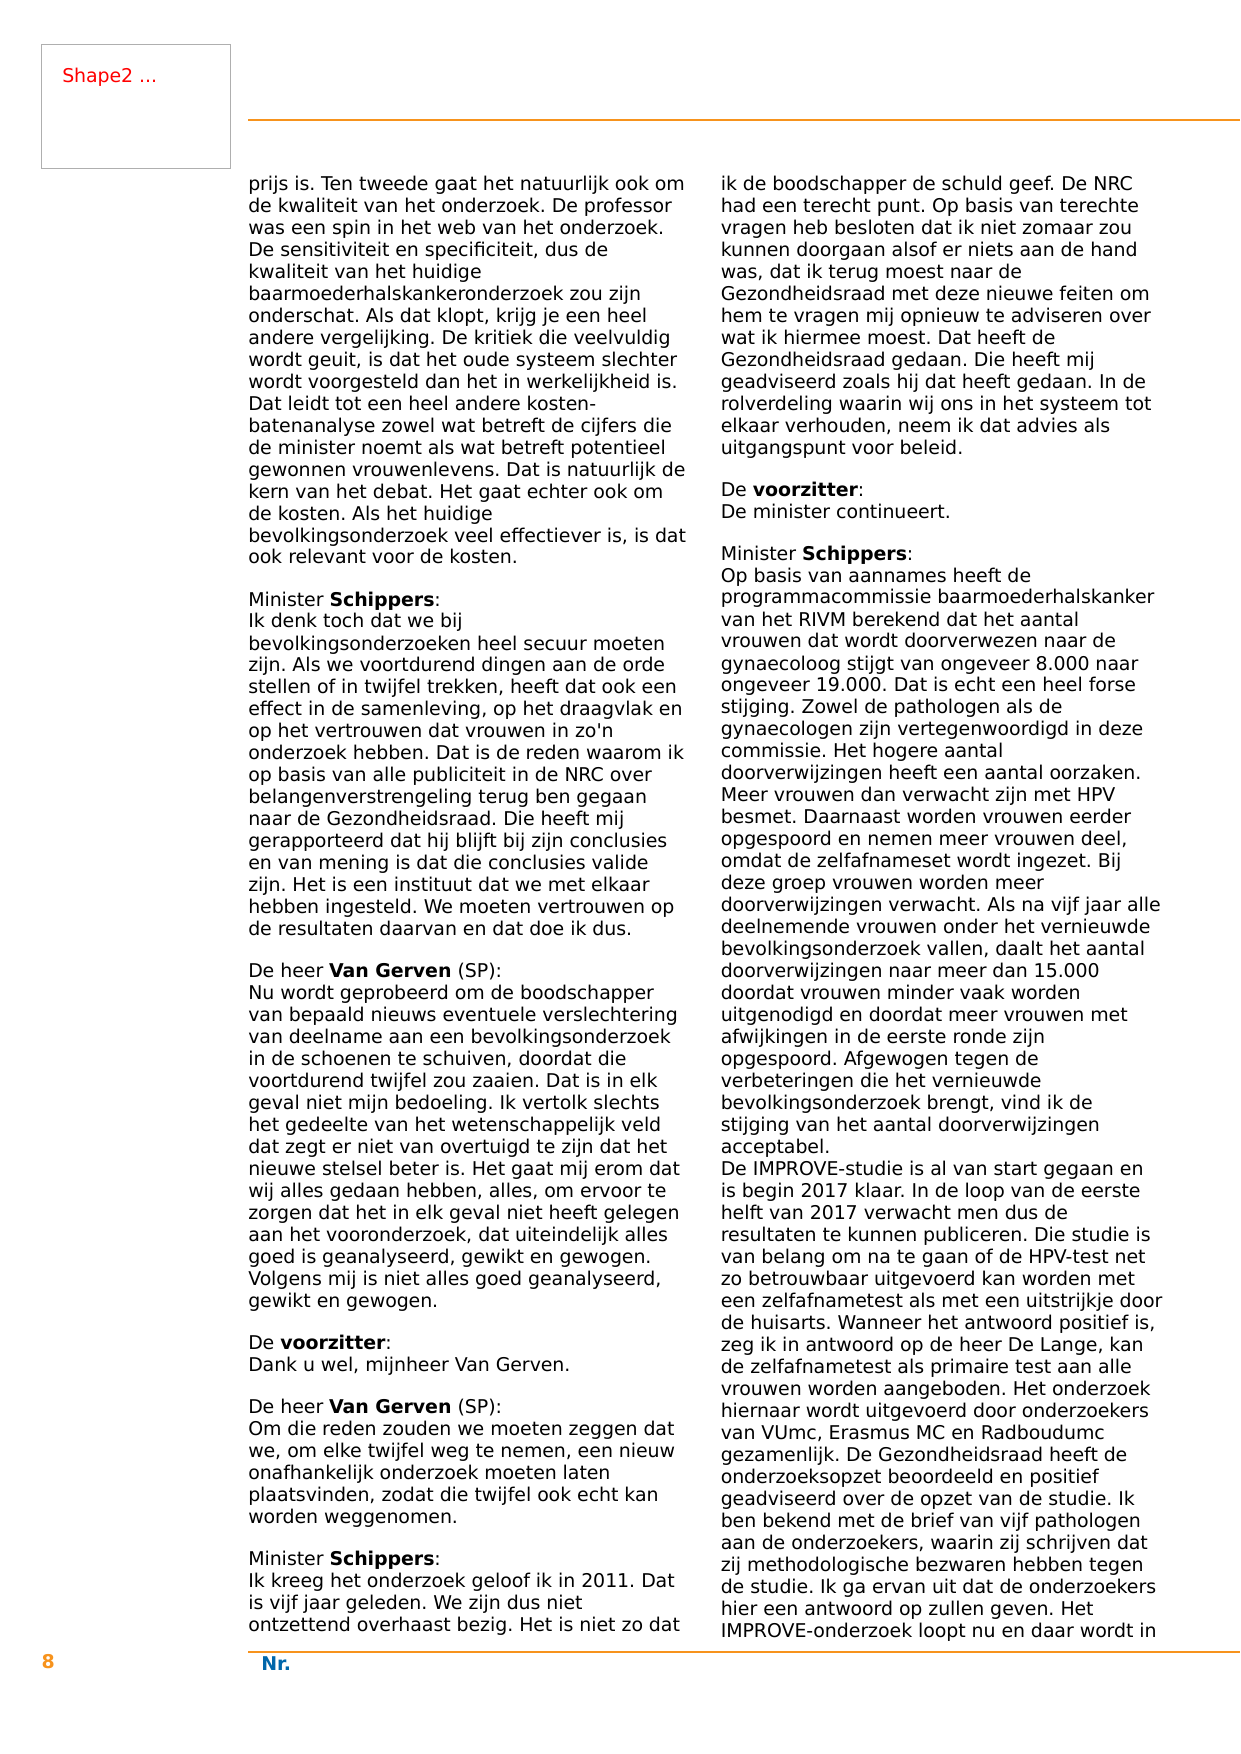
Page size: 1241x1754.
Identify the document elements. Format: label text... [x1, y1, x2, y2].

text Minister Schippers: [248, 588, 691, 610]
text De heer Van Gerven (SP): [248, 1396, 691, 1418]
text ik de boodschapper de schuld geef. De NRC had een terecht punt. Op basis van terechte vragen heb besloten dat ik niet zomaar zou kunnen doorgaan alsof er niets aan de hand was, dat ik terug moest naar de Gezondheidsraad met deze nieuwe feiten om hem te vragen mij opnieuw te adviseren over wat ik hiermee moest. Dat heeft de Gezondheidsraad gedaan. Die heeft mij geadviseerd zoals hij dat heeft gedaan. In de rolverdeling waarin wij ons in het systeem tot elkaar verhouden, neem ik dat advies als uitgangspunt voor beleid. [721, 173, 1163, 458]
text De minister continueert. [721, 501, 1163, 522]
text Om die reden zouden we moeten zeggen dat we, om elke twijfel weg te nemen, een nieuw onafhankelijk onderzoek moeten laten plaatsvinden, zodat die twijfel ook echt kan worden weggenomen. [248, 1418, 691, 1528]
text Ik denk toch dat we bij bevolkingsonderzoeken heel secuur moeten zijn. Als we voortdurend dingen aan de orde stellen of in twijfel trekken, heeft dat ook een effect in de samenleving, op het draagvlak en op het vertrouwen dat vrouwen in zo'n onderzoek hebben. Dat is de reden waarom ik op basis van alle publiciteit in de NRC over belangenverstrengeling terug ben gegaan naar de Gezondheidsraad. Die heeft mij gerapporteerd dat hij blijft bij zijn conclusies en van mening is dat die conclusies valide zijn. Het is een instituut dat we met elkaar hebben ingesteld. We moeten vertrouwen op de resultaten daarvan en dat doe ik dus. [248, 610, 691, 940]
text De voorzitter: [721, 478, 1163, 501]
text prijs is. Ten tweede gaat het natuurlijk ook om de kwaliteit van het onderzoek. De professor was een spin in het web van het onderzoek. De sensitiviteit en specificiteit, dus de kwaliteit van het huidige baarmoederhalskankeronderzoek zou zijn onderschat. Als dat klopt, krijg je een heel andere vergelijking. De kritiek die veelvuldig wordt geuit, is dat het oude systeem slechter wordt voorgesteld dan het in werkelijkheid is. Dat leidt tot een heel andere kosten-batenanalyse zowel wat betreft de cijfers die de minister noemt als wat betreft potentieel gewonnen vrouwenlevens. Dat is natuurlijk de kern van het debat. Het gaat echter ook om de kosten. Als het huidige bevolkingsonderzoek veel effectiever is, is dat ook relevant voor de kosten. [248, 173, 691, 568]
text Dank u wel, mijnheer Van Gerven. [248, 1354, 691, 1376]
text De heer Van Gerven (SP): [248, 960, 691, 982]
text De voorzitter: [248, 1332, 691, 1354]
text Minister Schippers: [721, 542, 1163, 564]
text Op basis van aannames heeft de programmacommissie baarmoederhalskanker van het RIVM berekend dat het aantal vrouwen dat wordt doorverwezen naar de gynaecoloog stijgt van ongeveer 8.000 naar ongeveer 19.000. Dat is echt een heel forse stijging. Zowel de pathologen als de gynaecologen zijn vertegenwoordigd in deze commissie. Het hogere aantal doorverwijzingen heeft een aantal oorzaken. Meer vrouwen dan verwacht zijn met HPV besmet. Daarnaast worden vrouwen eerder opgespoord en nemen meer vrouwen deel, omdat de zelfafnameset wordt ingezet. Bij deze groep vrouwen worden meer doorverwijzingen verwacht. Als na vijf jaar alle deelnemende vrouwen onder het vernieuwde bevolkingsonderzoek vallen, daalt het aantal doorverwijzingen naar meer dan 15.000 doordat vrouwen minder vaak worden uitgenodigd en doordat meer vrouwen met afwijkingen in de eerste ronde zijn opgespoord. Afgewogen tegen de verbeteringen die het vernieuwde bevolkingsonderzoek brengt, vind ik de stijging van het aantal doorverwijzingen acceptabel. [721, 564, 1163, 1158]
text De IMPROVE-studie is al van start gegaan en is begin 2017 klaar. In de loop van de eerste helft van 2017 verwacht men dus de resultaten te kunnen publiceren. Die studie is van belang om na te gaan of de HPV-test net zo betrouwbaar uitgevoerd kan worden met een zelfafnametest als met een uitstrijkje door de huisarts. Wanneer het antwoord positief is, zeg ik in antwoord op de heer De Lange, kan de zelfafnametest als primaire test aan alle vrouwen worden aangeboden. Het onderzoek hiernaar wordt uitgevoerd door onderzoekers van VUmc, Erasmus MC en Radboudumc gezamenlijk. De Gezondheidsraad heeft de onderzoeksopzet beoordeeld en positief geadviseerd over de opzet van de studie. Ik ben bekend met de brief van vijf pathologen aan de onderzoekers, waarin zij schrijven dat zij methodologische bezwaren hebben tegen de studie. Ik ga ervan uit dat de onderzoekers hier een antwoord op zullen geven. Het IMPROVE-onderzoek loopt nu en daar wordt in [721, 1158, 1163, 1641]
text Nu wordt geprobeerd om de boodschapper van bepaald nieuws eventuele verslechtering van deelname aan een bevolkingsonderzoek in de schoenen te schuiven, doordat die voortdurend twijfel zou zaaien. Dat is in elk geval niet mijn bedoeling. Ik vertolk slechts het gedeelte van het wetenschappelijk veld dat zegt er niet van overtuigd te zijn dat het nieuwe stelsel beter is. Het gaat mij erom dat wij alles gedaan hebben, alles, om ervoor te zorgen dat het in elk geval niet heeft gelegen aan het vooronderzoek, dat uiteindelijk alles goed is geanalyseerd, gewikt en gewogen. Volgens mij is niet alles goed geanalyseerd, gewikt en gewogen. [248, 982, 691, 1312]
text Ik kreeg het onderzoek geloof ik in 2011. Dat is vijf jaar geleden. We zijn dus niet ontzettend overhaast bezig. Het is niet zo dat [248, 1569, 691, 1636]
text Minister Schippers: [248, 1548, 691, 1569]
